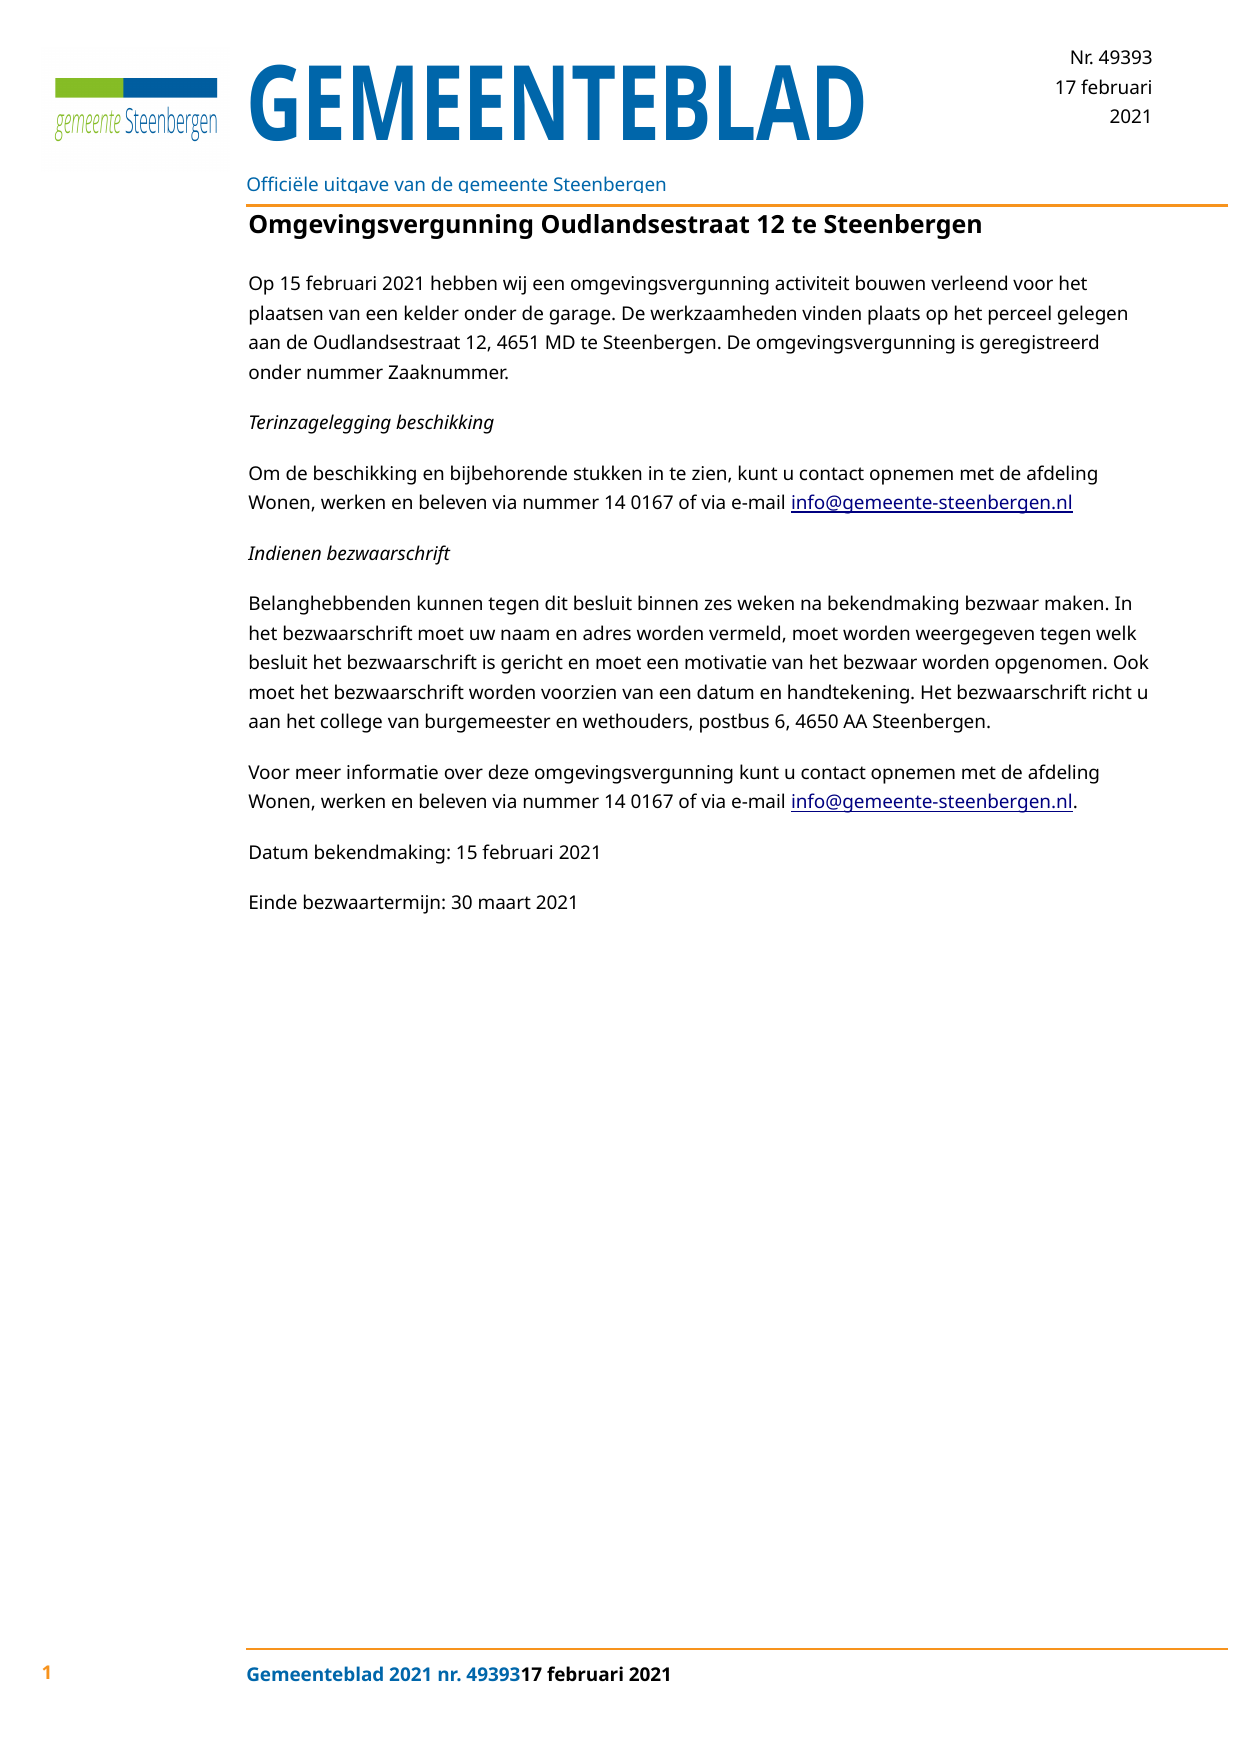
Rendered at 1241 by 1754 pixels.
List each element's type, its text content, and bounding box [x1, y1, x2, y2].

text Op 15 februari 2021 hebben wij een omgevingsvergunning activiteit bouwen verleend voor het plaatsen van een kelder onder de garage. De werkzaamheden vinden plaats op het perceel gelegen aan de Oudlandsestraat 12, 4651 MD te Steenbergen. De omgevingsvergunning is geregistreerd onder nummer Zaaknummer. [248, 270, 1152, 385]
text Om de beschikking en bijbehorende stukken in te zien, kunt u contact opnemen met de afdeling Wonen, werken en beleven via nummer 14 0167 of via e-mail info@gemeente-steenbergen.nl [248, 460, 1152, 515]
text Belanghebbenden kunnen tegen dit besluit binnen zes weken na bekendmaking bezwaar maken. In het bezwaarschrift moet uw naam en adres worden vermeld, moet worden weergegeven tegen welk besluit het bezwaarschrift is gericht en moet een motivatie van het bezwaar worden opgenomen. Ook moet het bezwaarschrift worden voorzien van een datum en handtekening. Het bezwaarschrift richt u aan het college van burgemeester en wethouders, postbus 6, 4650 AA Steenbergen. [248, 590, 1152, 734]
text Voor meer informatie over deze omgevingsvergunning kunt u contact opnemen met de afdeling Wonen, werken en beleven via nummer 14 0167 of via e-mail info@gemeente-steenbergen.nl. [248, 759, 1152, 814]
text Datum bekendmaking: 15 februari 2021 [248, 839, 1152, 865]
text Terinzagelegging beschikking [248, 409, 1152, 435]
text Omgevingsvergunning Oudlandsestraat 12 te Steenbergen [248, 207, 1152, 241]
picture [41, 47, 231, 172]
text Indienen bezwaarschrift [248, 540, 1152, 566]
text Einde bezwaartermijn: 30 maart 2021 [248, 889, 1152, 915]
